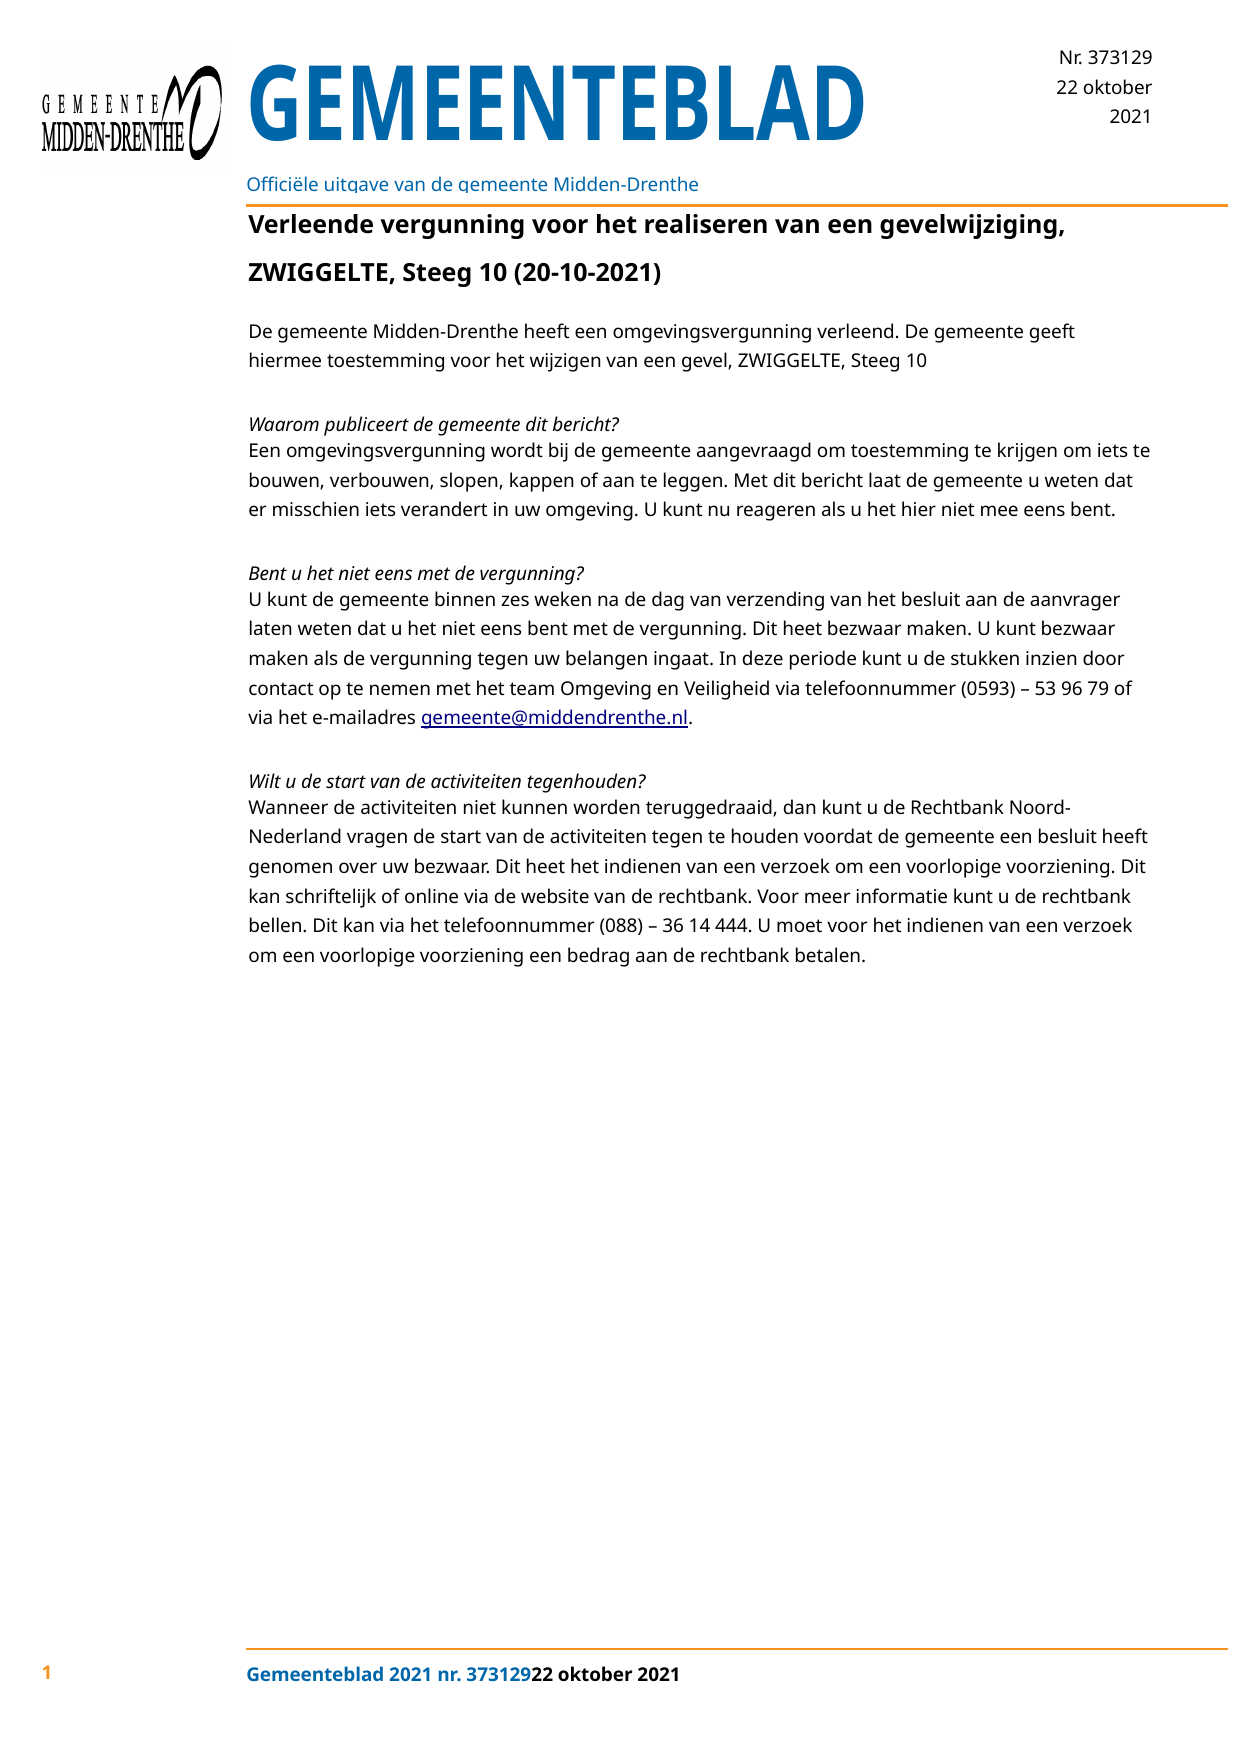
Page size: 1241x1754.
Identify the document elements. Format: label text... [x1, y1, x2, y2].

text De gemeente Midden-Drenthe heeft een omgevingsvergunning verleend. De gemeente geeft hiermee toestemming voor het wijzigen van een gevel, ZWIGGELTE, Steeg 10 [248, 318, 1152, 373]
text U kunt de gemeente binnen zes weken na de dag van verzending van het besluit aan de aanvrager laten weten dat u het niet eens bent met de vergunning. Dit heet bezwaar maken. U kunt bezwaar maken als de vergunning tegen uw belangen ingaat. In deze periode kunt u de stukken inzien door contact op te nemen met het team Omgeving en Veiligheid via telefoonnummer (0593) – 53 96 79 of via het e-mailadres gemeente@middendrenthe.nl. [248, 586, 1152, 730]
text Waarom publiceert de gemeente dit bericht? [248, 411, 1152, 437]
text Verleende vergunning voor het realiseren van een gevelwijziging, ZWIGGELTE, Steeg 10 (20-10-2021) [248, 207, 1152, 288]
text Een omgevingsvergunning wordt bij de gemeente aangevraagd om toestemming te krijgen om iets te bouwen, verbouwen, slopen, kappen of aan te leggen. Met dit bericht laat de gemeente u weten dat er misschien iets verandert in uw omgeving. U kunt nu reageren als u het hier niet mee eens bent. [248, 437, 1152, 522]
text Wanneer de activiteiten niet kunnen worden teruggedraaid, dan kunt u de Rechtbank Noord-Nederland vragen de start van de activiteiten tegen te houden voordat de gemeente een besluit heeft genomen over uw bezwaar. Dit heet het indienen van een verzoek om een voorlopige voorziening. Dit kan schriftelijk of online via de website van de rechtbank. Voor meer informatie kunt u de rechtbank bellen. Dit kan via het telefoonnummer (088) – 36 14 444. U moet voor het indienen van een verzoek om een voorlopige voorziening een bedrag aan de rechtbank betalen. [248, 794, 1152, 968]
picture [41, 47, 231, 172]
text Wilt u de start van de activiteiten tegenhouden? [248, 768, 1152, 794]
text Bent u het niet eens met de vergunning? [248, 560, 1152, 586]
